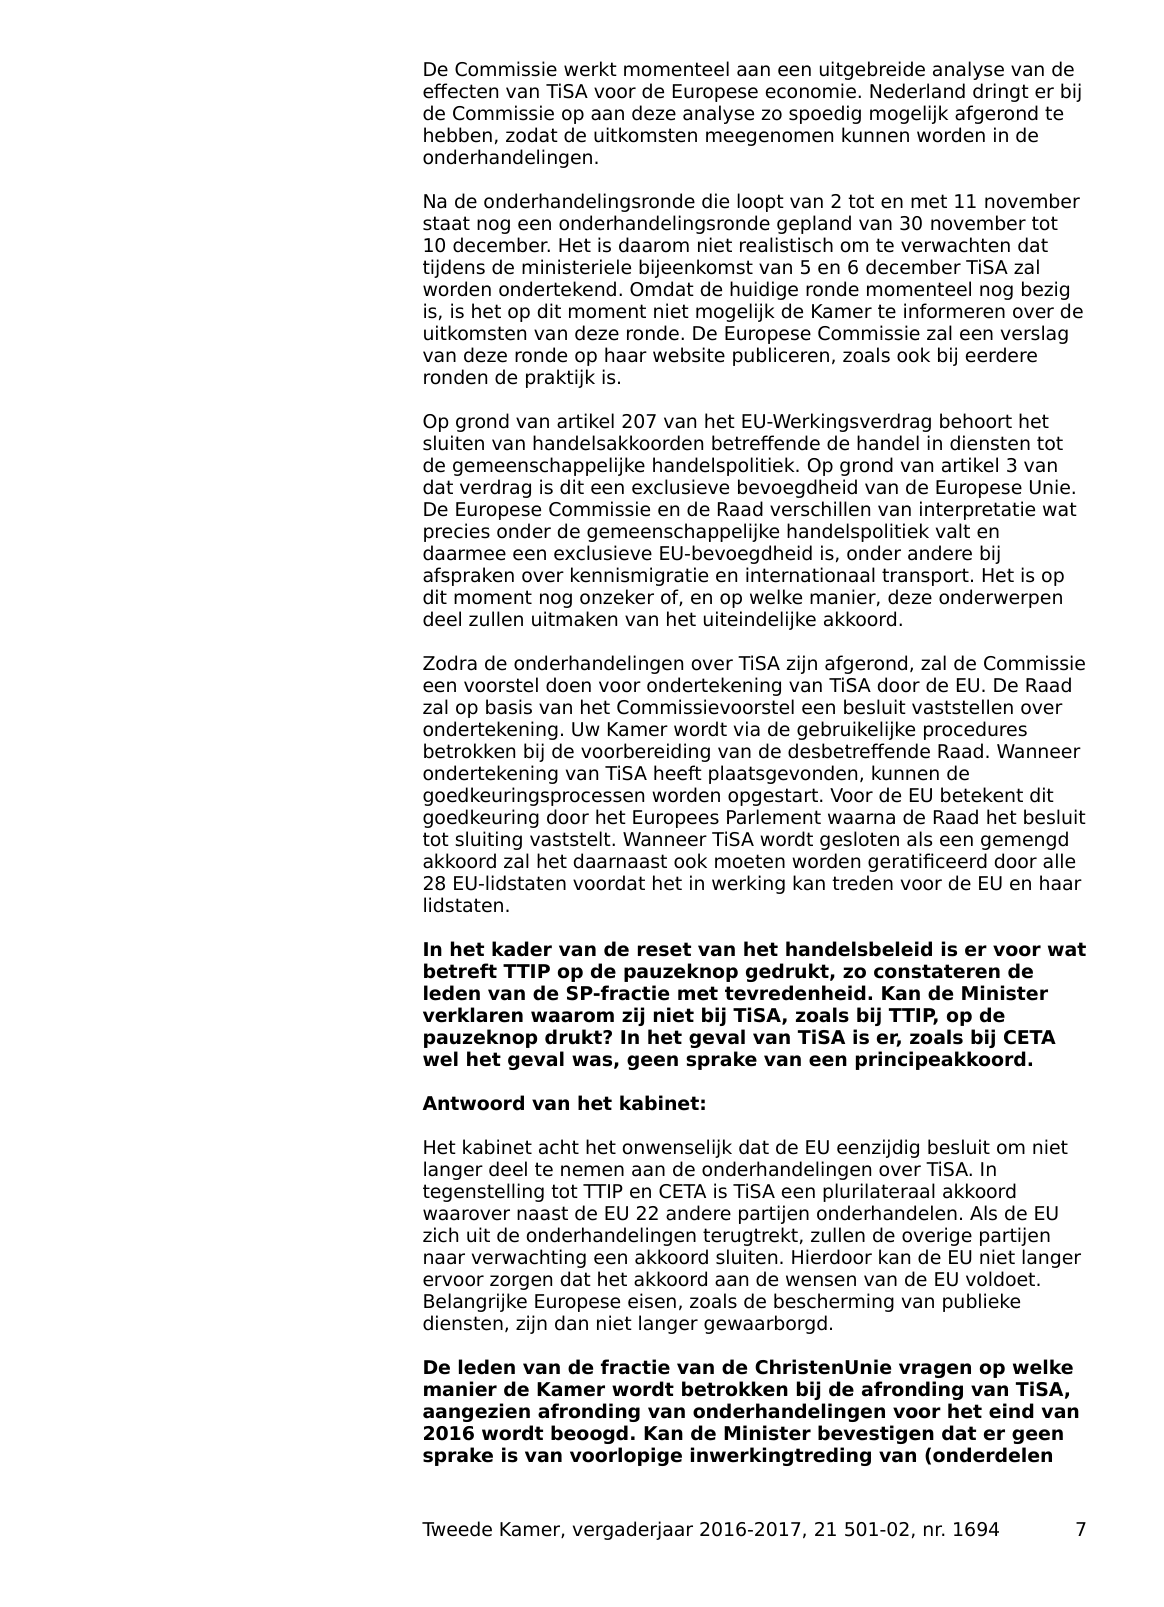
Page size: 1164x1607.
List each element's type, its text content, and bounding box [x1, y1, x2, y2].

text Zodra de onderhandelingen over TiSA zijn afgerond, zal de Commissie een voorstel doen voor ondertekening van TiSA door de EU. De Raad zal op basis van het Commissievoorstel een besluit vaststellen over ondertekening. Uw Kamer wordt via de gebruikelijke procedures betrokken bij de voorbereiding van de desbetreffende Raad. Wanneer ondertekening van TiSA heeft plaatsgevonden, kunnen de goedkeuringsprocessen worden opgestart. Voor de EU betekent dit goedkeuring door het Europees Parlement waarna de Raad het besluit tot sluiting vaststelt. Wanneer TiSA wordt gesloten als een gemengd akkoord zal het daarnaast ook moeten worden geratificeerd door alle 28 EU-lidstaten voordat het in werking kan treden voor de EU en haar lidstaten. [422, 653, 1087, 917]
subtitle Antwoord van het kabinet: [422, 1093, 1087, 1115]
text De leden van de fractie van de ChristenUnie vragen op welke manier de Kamer wordt betrokken bij de afronding van TiSA, aangezien afronding van onderhandelingen voor het eind van 2016 wordt beoogd. Kan de Minister bevestigen dat er geen sprake is van voorlopige inwerkingtreding van (onderdelen [422, 1357, 1087, 1467]
text Het kabinet acht het onwenselijk dat de EU eenzijdig besluit om niet langer deel te nemen aan de onderhandelingen over TiSA. In tegenstelling tot TTIP en CETA is TiSA een plurilateraal akkoord waarover naast de EU 22 andere partijen onderhandelen. Als de EU zich uit de onderhandelingen terugtrekt, zullen de overige partijen naar verwachting een akkoord sluiten. Hierdoor kan de EU niet langer ervoor zorgen dat het akkoord aan de wensen van de EU voldoet. Belangrijke Europese eisen, zoals de bescherming van publieke diensten, zijn dan niet langer gewaarborgd. [422, 1137, 1087, 1335]
text Na de onderhandelingsronde die loopt van 2 tot en met 11 november staat nog een onderhandelingsronde gepland van 30 november tot 10 december. Het is daarom niet realistisch om te verwachten dat tijdens de ministeriele bijeenkomst van 5 en 6 december TiSA zal worden ondertekend. Omdat de huidige ronde momenteel nog bezig is, is het op dit moment niet mogelijk de Kamer te informeren over de uitkomsten van deze ronde. De Europese Commissie zal een verslag van deze ronde op haar website publiceren, zoals ook bij eerdere ronden de praktijk is. [422, 191, 1087, 389]
text De Commissie werkt momenteel aan een uitgebreide analyse van de effecten van TiSA voor de Europese economie. Nederland dringt er bij de Commissie op aan deze analyse zo spoedig mogelijk afgerond te hebben, zodat de uitkomsten meegenomen kunnen worden in de onderhandelingen. [422, 59, 1087, 169]
text Op grond van artikel 207 van het EU-Werkingsverdrag behoort het sluiten van handelsakkoorden betreffende de handel in diensten tot de gemeenschappelijke handelspolitiek. Op grond van artikel 3 van dat verdrag is dit een exclusieve bevoegdheid van de Europese Unie. De Europese Commissie en de Raad verschillen van interpretatie wat precies onder de gemeenschappelijke handelspolitiek valt en daarmee een exclusieve EU-bevoegdheid is, onder andere bij afspraken over kennismigratie en internationaal transport. Het is op dit moment nog onzeker of, en op welke manier, deze onderwerpen deel zullen uitmaken van het uiteindelijke akkoord. [422, 411, 1087, 631]
text In het kader van de reset van het handelsbeleid is er voor wat betreft TTIP op de pauzeknop gedrukt, zo constateren de leden van de SP-fractie met tevredenheid. Kan de Minister verklaren waarom zij niet bij TiSA, zoals bij TTIP, op de pauzeknop drukt? In het geval van TiSA is er, zoals bij CETA wel het geval was, geen sprake van een principeakkoord. [422, 939, 1087, 1071]
